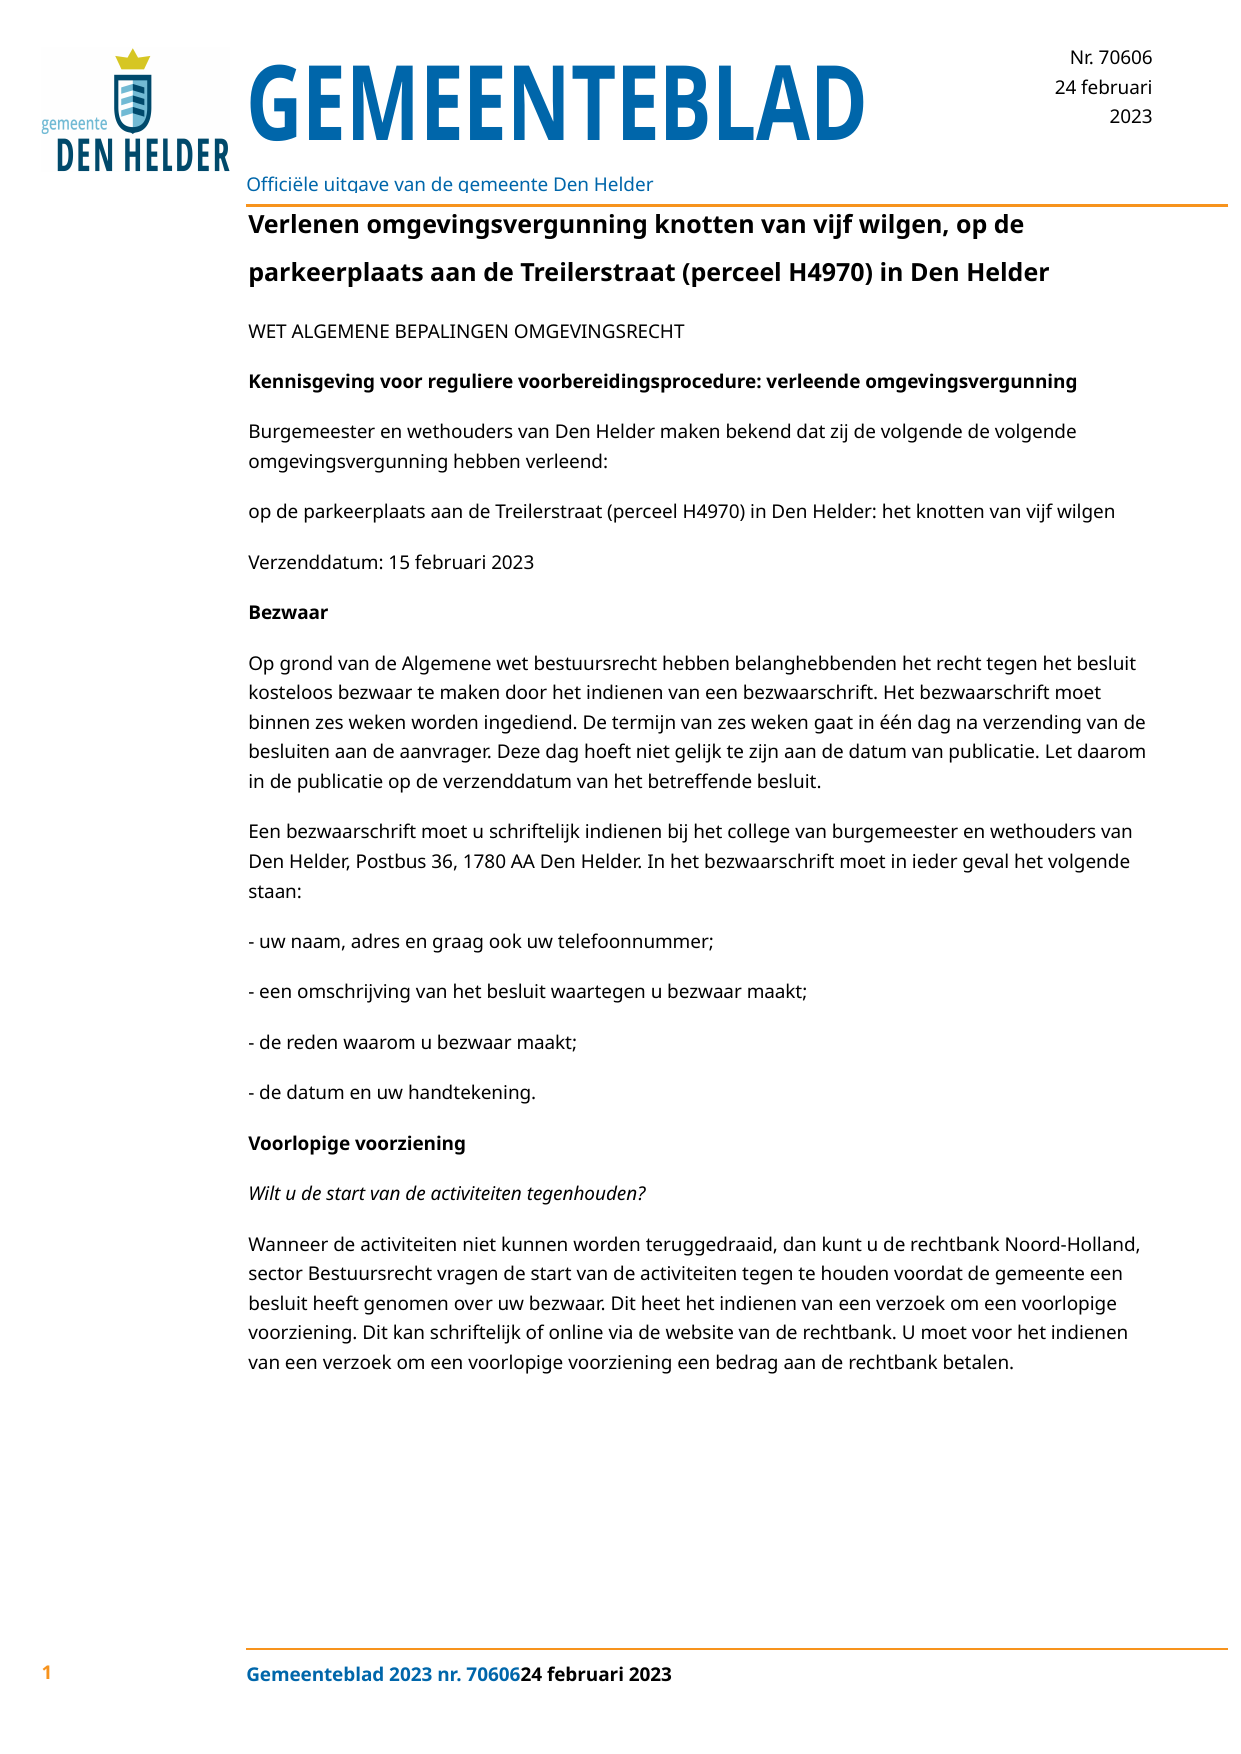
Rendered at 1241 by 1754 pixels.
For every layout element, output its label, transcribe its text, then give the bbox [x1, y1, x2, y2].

text op de parkeerplaats aan de Treilerstraat (perceel H4970) in Den Helder: het knotten van vijf wilgen [248, 499, 1152, 524]
picture [63, 144, 68, 165]
text - een omschrijving van het besluit waartegen u bezwaar maakt; [248, 979, 1152, 1004]
text Op grond van de Algemene wet bestuursrecht hebben belanghebbenden het recht tegen het besluit kosteloos bezwaar te maken door het indienen van een bezwaarschrift. Het bezwaarschrift moet binnen zes weken worden ingediend. De termijn van zes weken gaat in één dag na verzending van de besluiten aan de aanvrager. Deze dag hoeft niet gelijk te zijn aan de datum van publicatie. Let daarom in de publicatie op de verzenddatum van het betreffende besluit. [248, 650, 1152, 794]
picture [220, 160, 224, 172]
picture [100, 154, 106, 172]
text Burgemeester en wethouders van Den Helder maken bekend dat zij de volgende de volgende omgevingsvergunning hebben verleend: [248, 419, 1152, 474]
picture [130, 157, 135, 172]
text - uw naam, adres en graag ook uw telefoonnummer; [248, 928, 1152, 954]
text Kennisgeving voor reguliere voorbereidingsprocedure: verleende omgevingsvergunning [248, 368, 1152, 394]
picture [41, 47, 231, 172]
picture [182, 144, 187, 165]
text Een bezwaarschrift moet u schriftelijk indienen bij het college van burgemeester en wethouders van Den Helder, Postbus 36, 1780 AA Den Helder. In het bezwaarschrift moet in ieder geval het volgende staan: [248, 819, 1152, 904]
text Wilt u de start van de activiteiten tegenhouden? [248, 1180, 1152, 1206]
text - de datum en uw handtekening. [248, 1079, 1152, 1105]
text WET ALGEMENE BEPALINGEN OMGEVINGSRECHT [248, 318, 1152, 344]
text Voorlopige voorziening [248, 1130, 1152, 1156]
text Wanneer de activiteiten niet kunnen worden teruggedraaid, dan kunt u de rechtbank Noord-Holland, sector Bestuursrecht vragen de start van de activiteiten tegen te houden voordat de gemeente een besluit heeft genomen over uw bezwaar. Dit heet het indienen van een verzoek om een voorlopige voorziening. Dit kan schriftelijk of online via de website van de rechtbank. U moet voor het indienen van een verzoek om een voorlopige voorziening een bedrag aan de rechtbank betalen. [248, 1231, 1152, 1375]
text Bezwaar [248, 599, 1152, 625]
text - de reden waarom u bezwaar maakt; [248, 1029, 1152, 1055]
text Verzenddatum: 15 februari 2023 [248, 549, 1152, 575]
text Verlenen omgevingsvergunning knotten van vijf wilgen, op de parkeerplaats aan de Treilerstraat (perceel H4970) in Den Helder [248, 207, 1152, 288]
